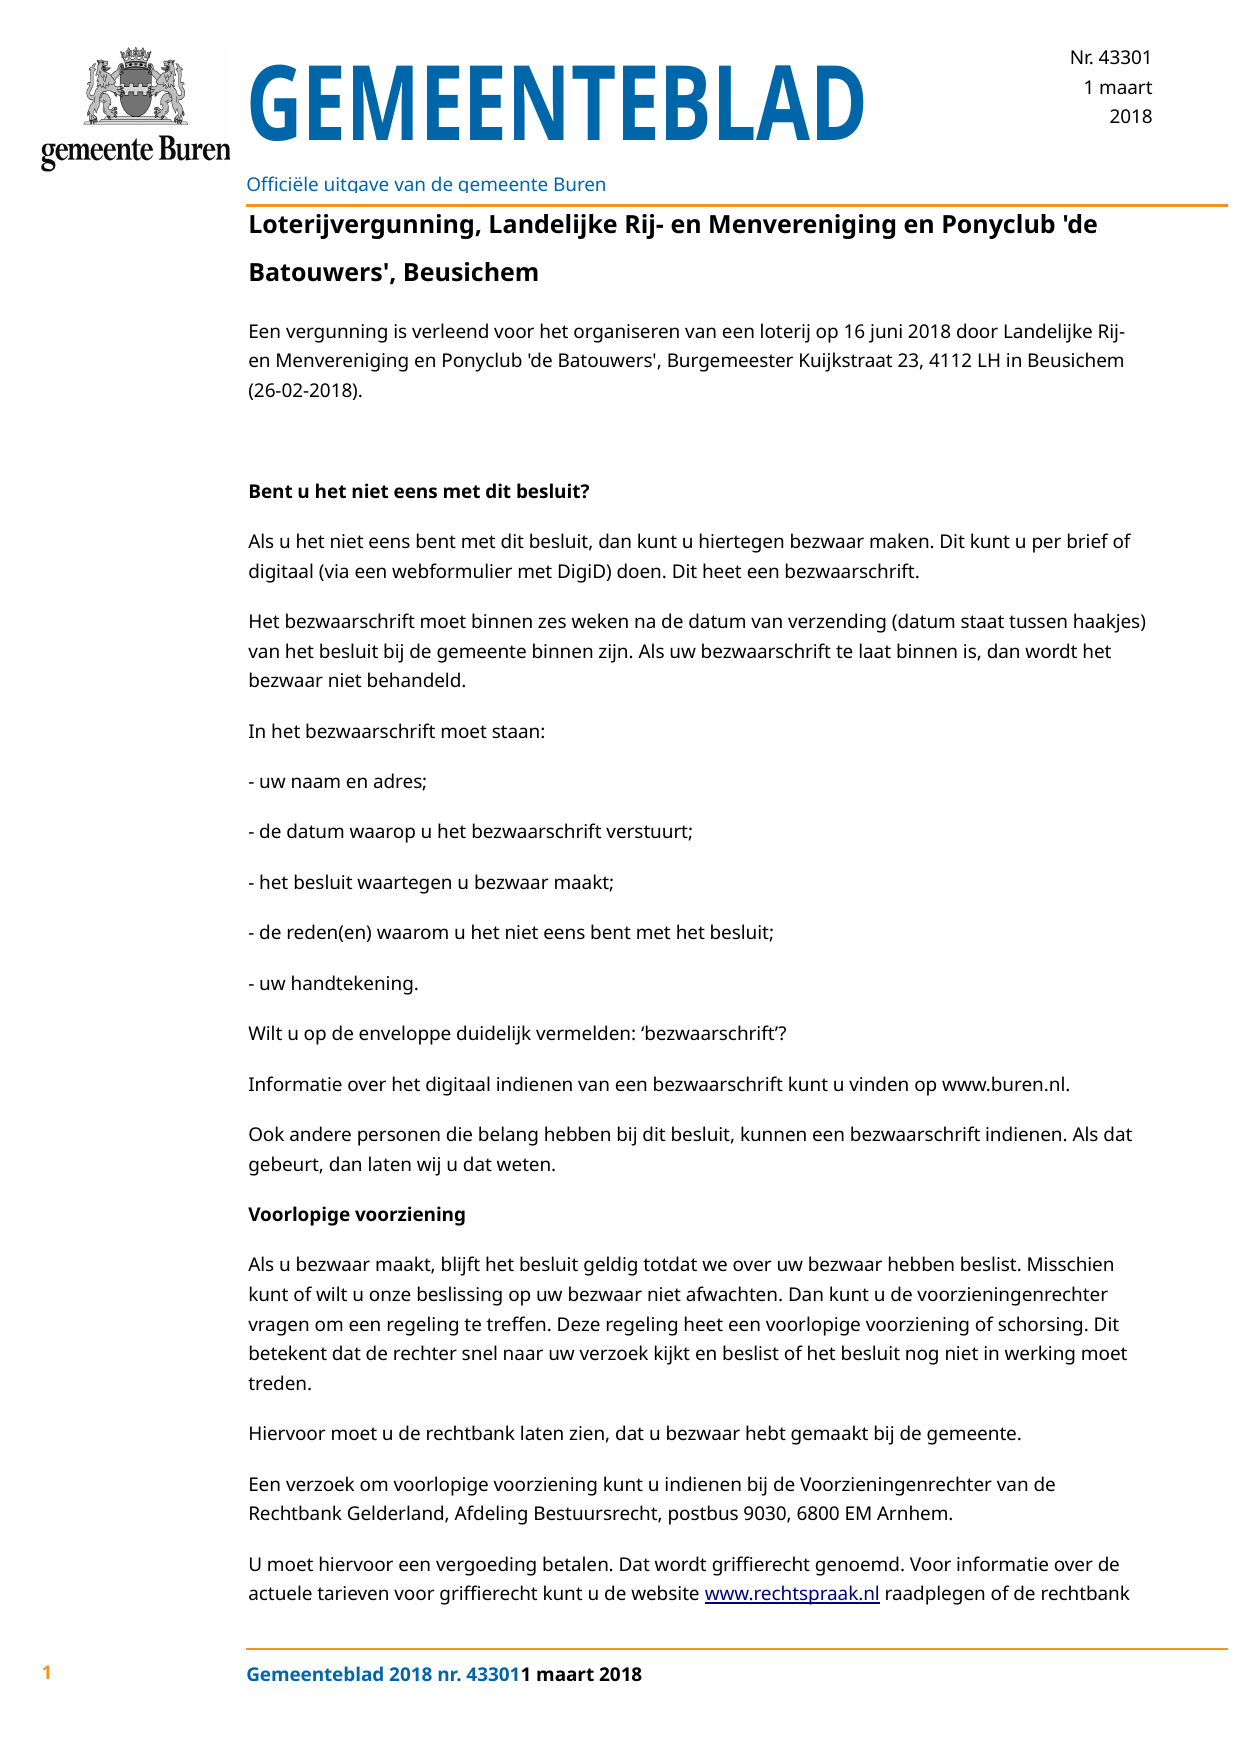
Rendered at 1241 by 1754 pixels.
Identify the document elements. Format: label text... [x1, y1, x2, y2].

text Voorlopige voorziening [248, 1201, 1152, 1227]
text - het besluit waartegen u bezwaar maakt; [248, 869, 1152, 895]
text In het bezwaarschrift moet staan: [248, 718, 1152, 744]
text Wilt u op de enveloppe duidelijk vermelden: ‘bezwaarschrift’? [248, 1020, 1152, 1046]
text Een vergunning is verleend voor het organiseren van een loterij op 16 juni 2018 door Landelijke Rij- en Menvereniging en Ponyclub 'de Batouwers', Burgemeester Kuijkstraat 23, 4112 LH in Beusichem (26-02-2018). [248, 318, 1152, 403]
text Bent u het niet eens met dit besluit? [248, 478, 1152, 504]
picture [41, 47, 231, 172]
text Het bezwaarschrift moet binnen zes weken na de datum van verzending (datum staat tussen haakjes) van het besluit bij de gemeente binnen zijn. Als uw bezwaarschrift te laat binnen is, dan wordt het bezwaar niet behandeld. [248, 608, 1152, 693]
text Een verzoek om voorlopige voorziening kunt u indienen bij de Voorzieningenrechter van de Rechtbank Gelderland, Afdeling Bestuursrecht, postbus 9030, 6800 EM Arnhem. [248, 1471, 1152, 1526]
text Als u bezwaar maakt, blijft het besluit geldig totdat we over uw bezwaar hebben beslist. Misschien kunt of wilt u onze beslissing op uw bezwaar niet afwachten. Dan kunt u de voorzieningenrechter vragen om een regeling te treffen. Deze regeling heet een voorlopige voorziening of schorsing. Dit betekent dat de rechter snel naar uw verzoek kijkt en beslist of het besluit nog niet in werking moet treden. [248, 1252, 1152, 1396]
text - uw naam en adres; [248, 768, 1152, 794]
text Informatie over het digitaal indienen van een bezwaarschrift kunt u vinden op www.buren.nl. [248, 1071, 1152, 1097]
text - de datum waarop u het bezwaarschrift verstuurt; [248, 819, 1152, 844]
text Als u het niet eens bent met dit besluit, dan kunt u hiertegen bezwaar maken. Dit kunt u per brief of digitaal (via een webformulier met DigiD) doen. Dit heet een bezwaarschrift. [248, 528, 1152, 584]
text - uw handtekening. [248, 970, 1152, 996]
text U moet hiervoor een vergoeding betalen. Dat wordt griffierecht genoemd. Voor informatie over de actuele tarieven voor griffierecht kunt u de website www.rechtspraak.nl raadplegen of de rechtbank [248, 1551, 1152, 1606]
text Loterijvergunning, Landelijke Rij- en Menvereniging en Ponyclub 'de Batouwers', Beusichem [248, 207, 1152, 288]
text - de reden(en) waarom u het niet eens bent met het besluit; [248, 919, 1152, 945]
text Ook andere personen die belang hebben bij dit besluit, kunnen een bezwaarschrift indienen. Als dat gebeurt, dan laten wij u dat weten. [248, 1121, 1152, 1177]
text Hiervoor moet u de rechtbank laten zien, dat u bezwaar hebt gemaakt bij de gemeente. [248, 1420, 1152, 1446]
